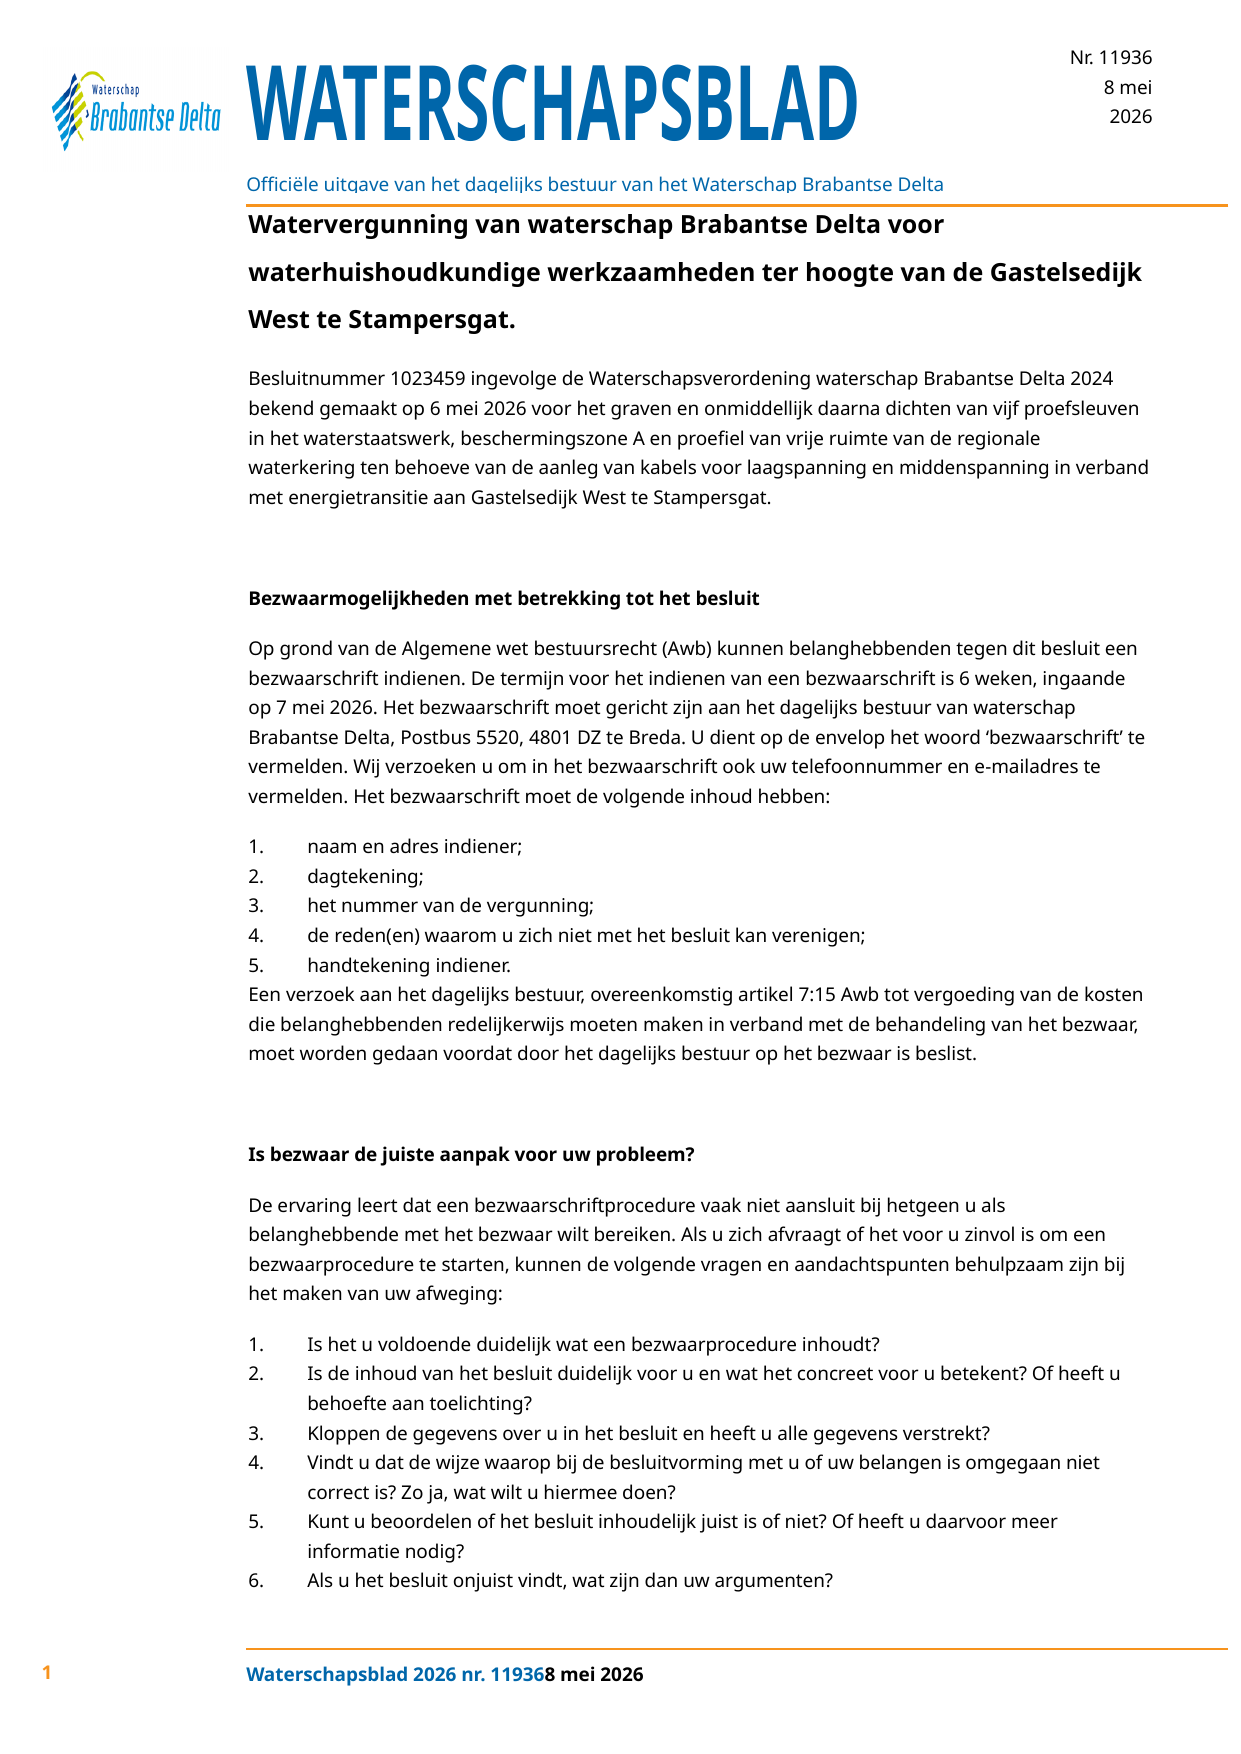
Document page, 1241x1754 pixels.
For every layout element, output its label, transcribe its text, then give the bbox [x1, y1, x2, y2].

picture [41, 47, 231, 172]
text Watervergunning van waterschap Brabantse Delta voor waterhuishoudkundige werkzaamheden ter hoogte van de Gastelsedijk West te Stampersgat. [248, 207, 1152, 336]
text Op grond van de Algemene wet bestuursrecht (Awb) kunnen belanghebbenden tegen dit besluit een bezwaarschrift indienen. De termijn voor het indienen van een bezwaarschrift is 6 weken, ingaande op 7 mei 2026. Het bezwaarschrift moet gericht zijn aan het dagelijks bestuur van waterschap Brabantse Delta, Postbus 5520, 4801 DZ te Breda. U dient op de envelop het woord ‘bezwaarschrift’ te vermelden. Wij verzoeken u om in het bezwaarschrift ook uw telefoonnummer en e‑mailadres te vermelden. Het bezwaarschrift moet de volgende inhoud hebben: [248, 635, 1152, 809]
text Is bezwaar de juiste aanpak voor uw probleem? [248, 1141, 1152, 1167]
text De ervaring leert dat een bezwaarschriftprocedure vaak niet aansluit bij hetgeen u als belanghebbende met het bezwaar wilt bereiken. Als u zich afvraagt of het voor u zinvol is om een bezwaarprocedure te starten, kunnen de volgende vragen en aandachtspunten behulpzaam zijn bij het maken van uw afweging: [248, 1192, 1152, 1306]
list naam en adres indiener; [248, 833, 1152, 859]
list Kunt u beoordelen of het besluit inhoudelijk juist is of niet? Of heeft u daarvoor meer informatie nodig? [248, 1508, 1152, 1564]
text Besluitnummer 1023459 ingevolge de Waterschapsverordening waterschap Brabantse Delta 2024 bekend gemaakt op 6 mei 2026 voor het graven en onmiddellijk daarna dichten van vijf proefsleuven in het waterstaatswerk, beschermingszone A en proefiel van vrije ruimte van de regionale waterkering ten behoeve van de aanleg van kabels voor laagspanning en middenspanning in verband met energietransitie aan Gastelsedijk West te Stampersgat. [248, 366, 1152, 509]
list Vindt u dat de wijze waarop bij de besluitvorming met u of uw belangen is omgegaan niet correct is? Zo ja, wat wilt u hiermee doen? [248, 1449, 1152, 1504]
list Als u het besluit onjuist vindt, wat zijn dan uw argumenten? [248, 1568, 1152, 1593]
text Een verzoek aan het dagelijks bestuur, overeenkomstig artikel 7:15 Awb tot vergoeding van de kosten die belanghebbenden redelijkerwijs moeten maken in verband met de behandeling van het bezwaar, moet worden gedaan voordat door het dagelijks bestuur op het bezwaar is beslist. [248, 981, 1152, 1066]
list handtekening indiener. [248, 952, 1152, 977]
list Is de inhoud van het besluit duidelijk voor u en wat het concreet voor u betekent? Of heeft u behoefte aan toelichting? [248, 1361, 1152, 1416]
list Is het u voldoende duidelijk wat een bezwaarprocedure inhoudt? [248, 1331, 1152, 1357]
text Bezwaarmogelijkheden met betrekking tot het besluit [248, 585, 1152, 610]
list Kloppen de gegevens over u in het besluit en heeft u alle gegevens verstrekt? [248, 1420, 1152, 1445]
list de reden(en) waarom u zich niet met het besluit kan verenigen; [248, 922, 1152, 948]
list dagtekening; [248, 863, 1152, 889]
list het nummer van de vergunning; [248, 893, 1152, 918]
